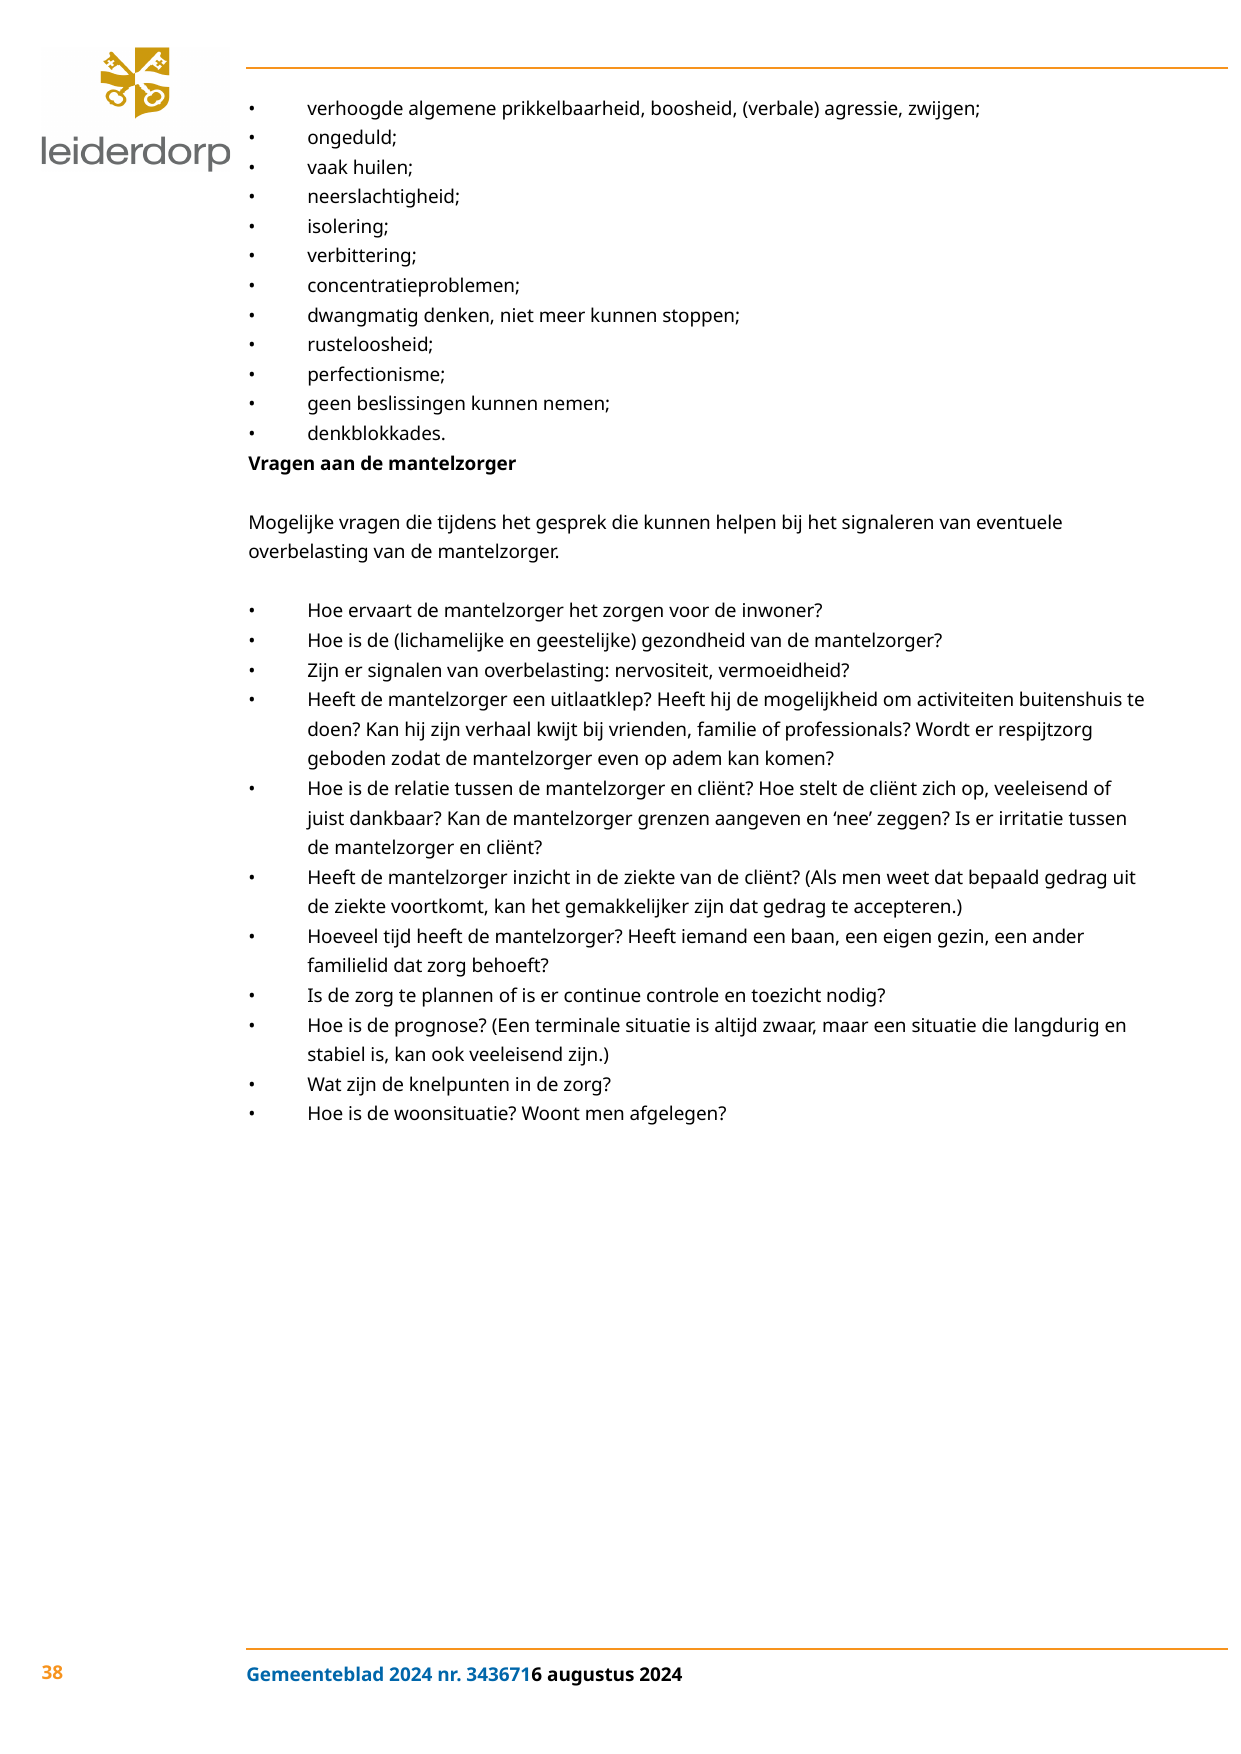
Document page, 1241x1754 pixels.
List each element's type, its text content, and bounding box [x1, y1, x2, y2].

list ongeduld; [248, 124, 1152, 150]
list Wat zijn de knelpunten in de zorg? [248, 1071, 1152, 1097]
list denkblokkades. [248, 420, 1152, 446]
list neerslachtigheid; [248, 183, 1152, 209]
list perfectionisme; [248, 361, 1152, 387]
picture [41, 47, 231, 172]
list Hoe is de relatie tussen de mantelzorger en cliënt? Hoe stelt de cliënt zich op, veeleisend of juist dankbaar? Kan de mantelzorger grenzen aangeven en ‘nee’ zeggen? Is er irritatie tussen de mantelzorger en cliënt? [248, 775, 1152, 860]
text Mogelijke vragen die tijdens het gesprek die kunnen helpen bij het signaleren van eventuele overbelasting van de mantelzorger. [248, 509, 1152, 564]
list Hoe is de prognose? (Een terminale situatie is altijd zwaar, maar een situatie die langdurig en stabiel is, kan ook veeleisend zijn.) [248, 1012, 1152, 1067]
list verbittering; [248, 243, 1152, 268]
list Heeft de mantelzorger inzicht in de ziekte van de cliënt? (Als men weet dat bepaald gedrag uit de ziekte voortkomt, kan het gemakkelijker zijn dat gedrag te accepteren.) [248, 864, 1152, 919]
list Heeft de mantelzorger een uitlaatklep? Heeft hij de mogelijkheid om activiteiten buitenshuis te doen? Kan hij zijn verhaal kwijt bij vrienden, familie of professionals? Wordt er respijtzorg geboden zodat de mantelzorger even op adem kan komen? [248, 686, 1152, 771]
list Is de zorg te plannen of is er continue controle en toezicht nodig? [248, 982, 1152, 1008]
list concentratieproblemen; [248, 272, 1152, 298]
list geen beslissingen kunnen nemen; [248, 391, 1152, 416]
list Hoe is de (lichamelijke en geestelijke) gezondheid van de mantelzorger? [248, 627, 1152, 653]
text Vragen aan de mantelzorger [248, 450, 1152, 476]
list verhoogde algemene prikkelbaarheid, boosheid, (verbale) agressie, zwijgen; [248, 95, 1152, 121]
list Zijn er signalen van overbelasting: nervositeit, vermoeidheid? [248, 657, 1152, 683]
list isolering; [248, 213, 1152, 239]
list Hoe is de woonsituatie? Woont men afgelegen? [248, 1101, 1152, 1126]
list vaak huilen; [248, 154, 1152, 180]
list dwangmatig denken, niet meer kunnen stoppen; [248, 302, 1152, 328]
list Hoe ervaart de mantelzorger het zorgen voor de inwoner? [248, 598, 1152, 623]
list Hoeveel tijd heeft de mantelzorger? Heeft iemand een baan, een eigen gezin, een ander familielid dat zorg behoeft? [248, 923, 1152, 978]
list rusteloosheid; [248, 331, 1152, 357]
